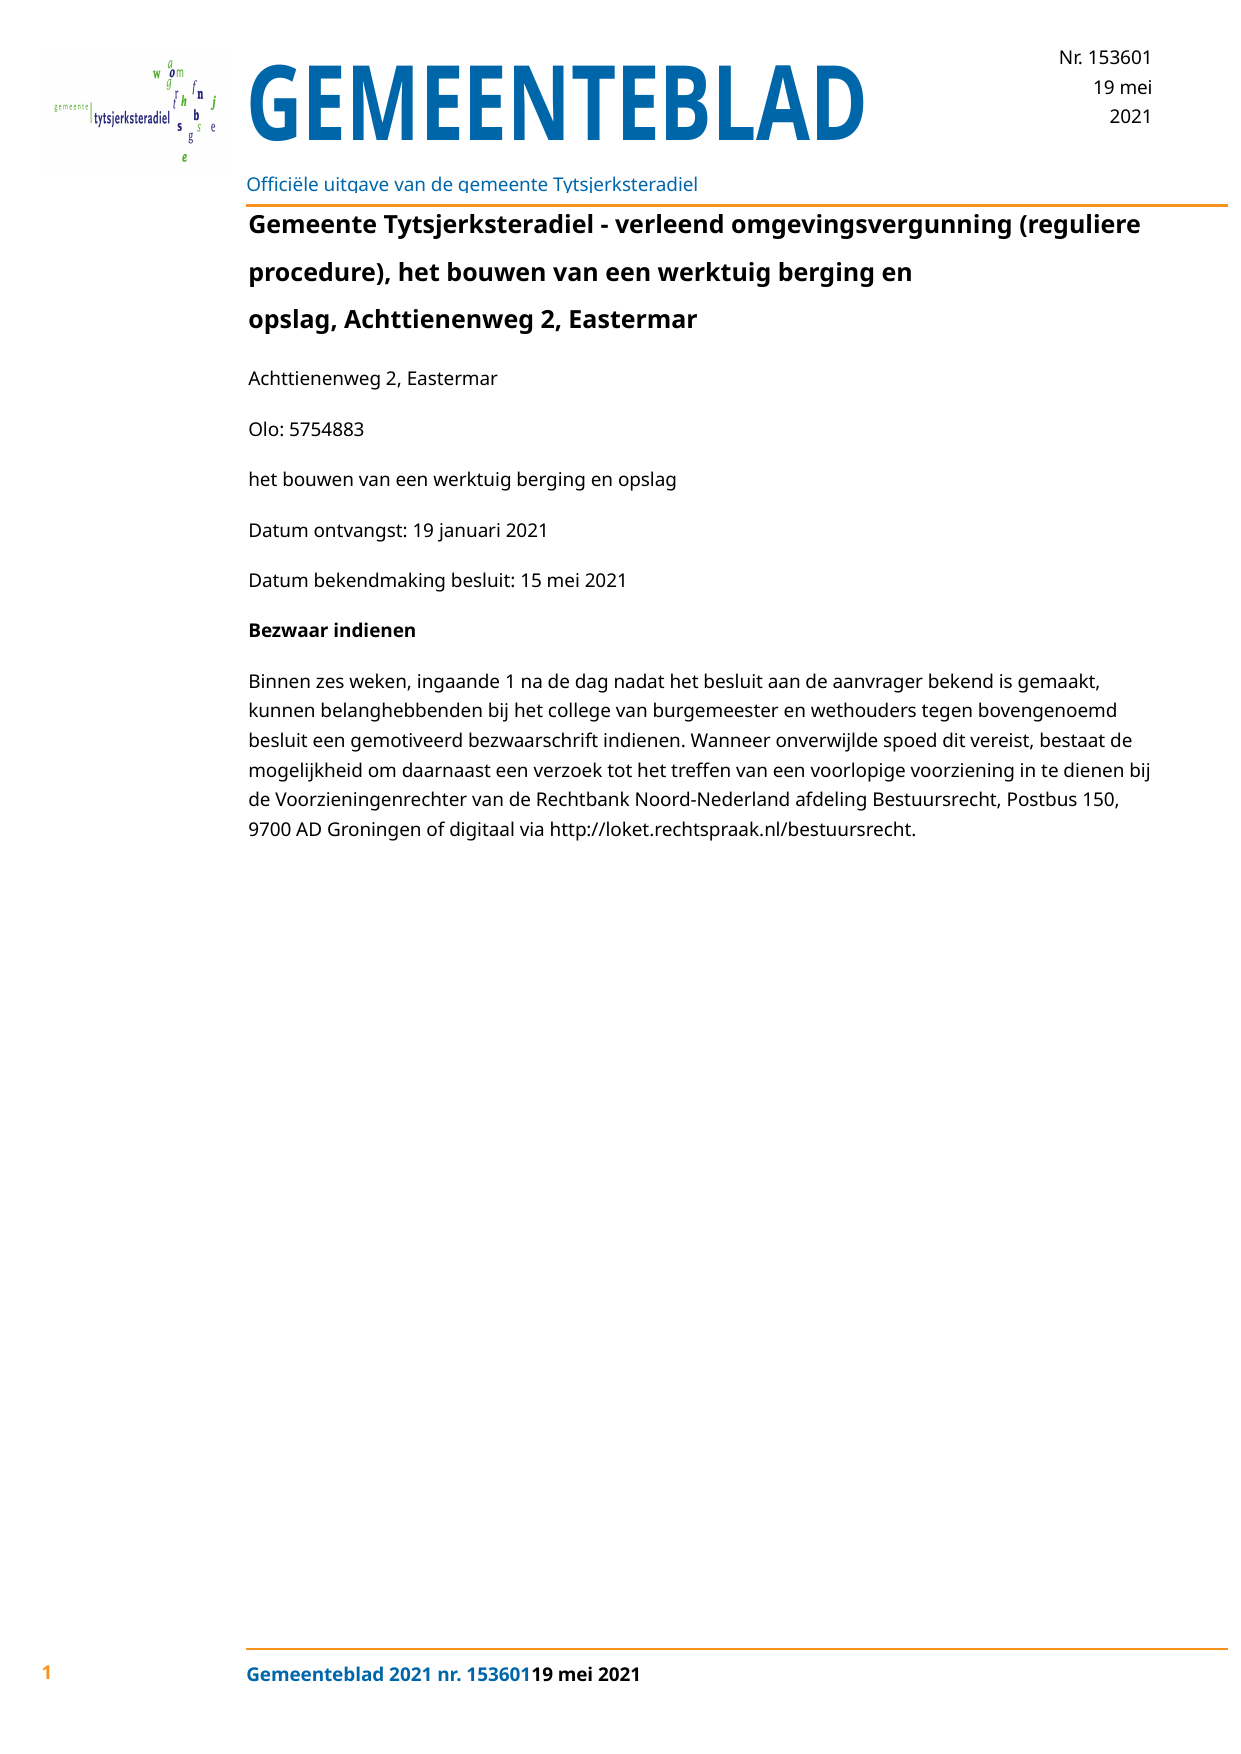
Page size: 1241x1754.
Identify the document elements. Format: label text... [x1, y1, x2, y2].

text Binnen zes weken, ingaande 1 na de dag nadat het besluit aan de aanvrager bekend is gemaakt, kunnen belanghebbenden bij het college van burgemeester en wethouders tegen bovengenoemd besluit een gemotiveerd bezwaarschrift indienen. Wanneer onverwijlde spoed dit vereist, bestaat de mogelijkheid om daarnaast een verzoek tot het treffen van een voorlopige voorziening in te dienen bij de Voorzieningenrechter van de Rechtbank Noord-Nederland afdeling Bestuursrecht, Postbus 150, 9700 AD Groningen of digitaal via http://loket.rechtspraak.nl/bestuursrecht. [248, 668, 1152, 842]
text Gemeente Tytsjerksteradiel - verleend omgevingsvergunning (reguliere procedure), het bouwen van een werktuig berging en opslag, Achttienenweg 2, Eastermar [248, 207, 1152, 336]
text Olo: 5754883 [248, 416, 1152, 442]
text Achttienenweg 2, Eastermar [248, 366, 1152, 391]
text het bouwen van een werktuig berging en opslag [248, 466, 1152, 492]
text Datum ontvangst: 19 januari 2021 [248, 517, 1152, 542]
text Datum bekendmaking besluit: 15 mei 2021 [248, 567, 1152, 593]
picture [41, 47, 231, 172]
text Bezwaar indienen [248, 618, 1152, 643]
